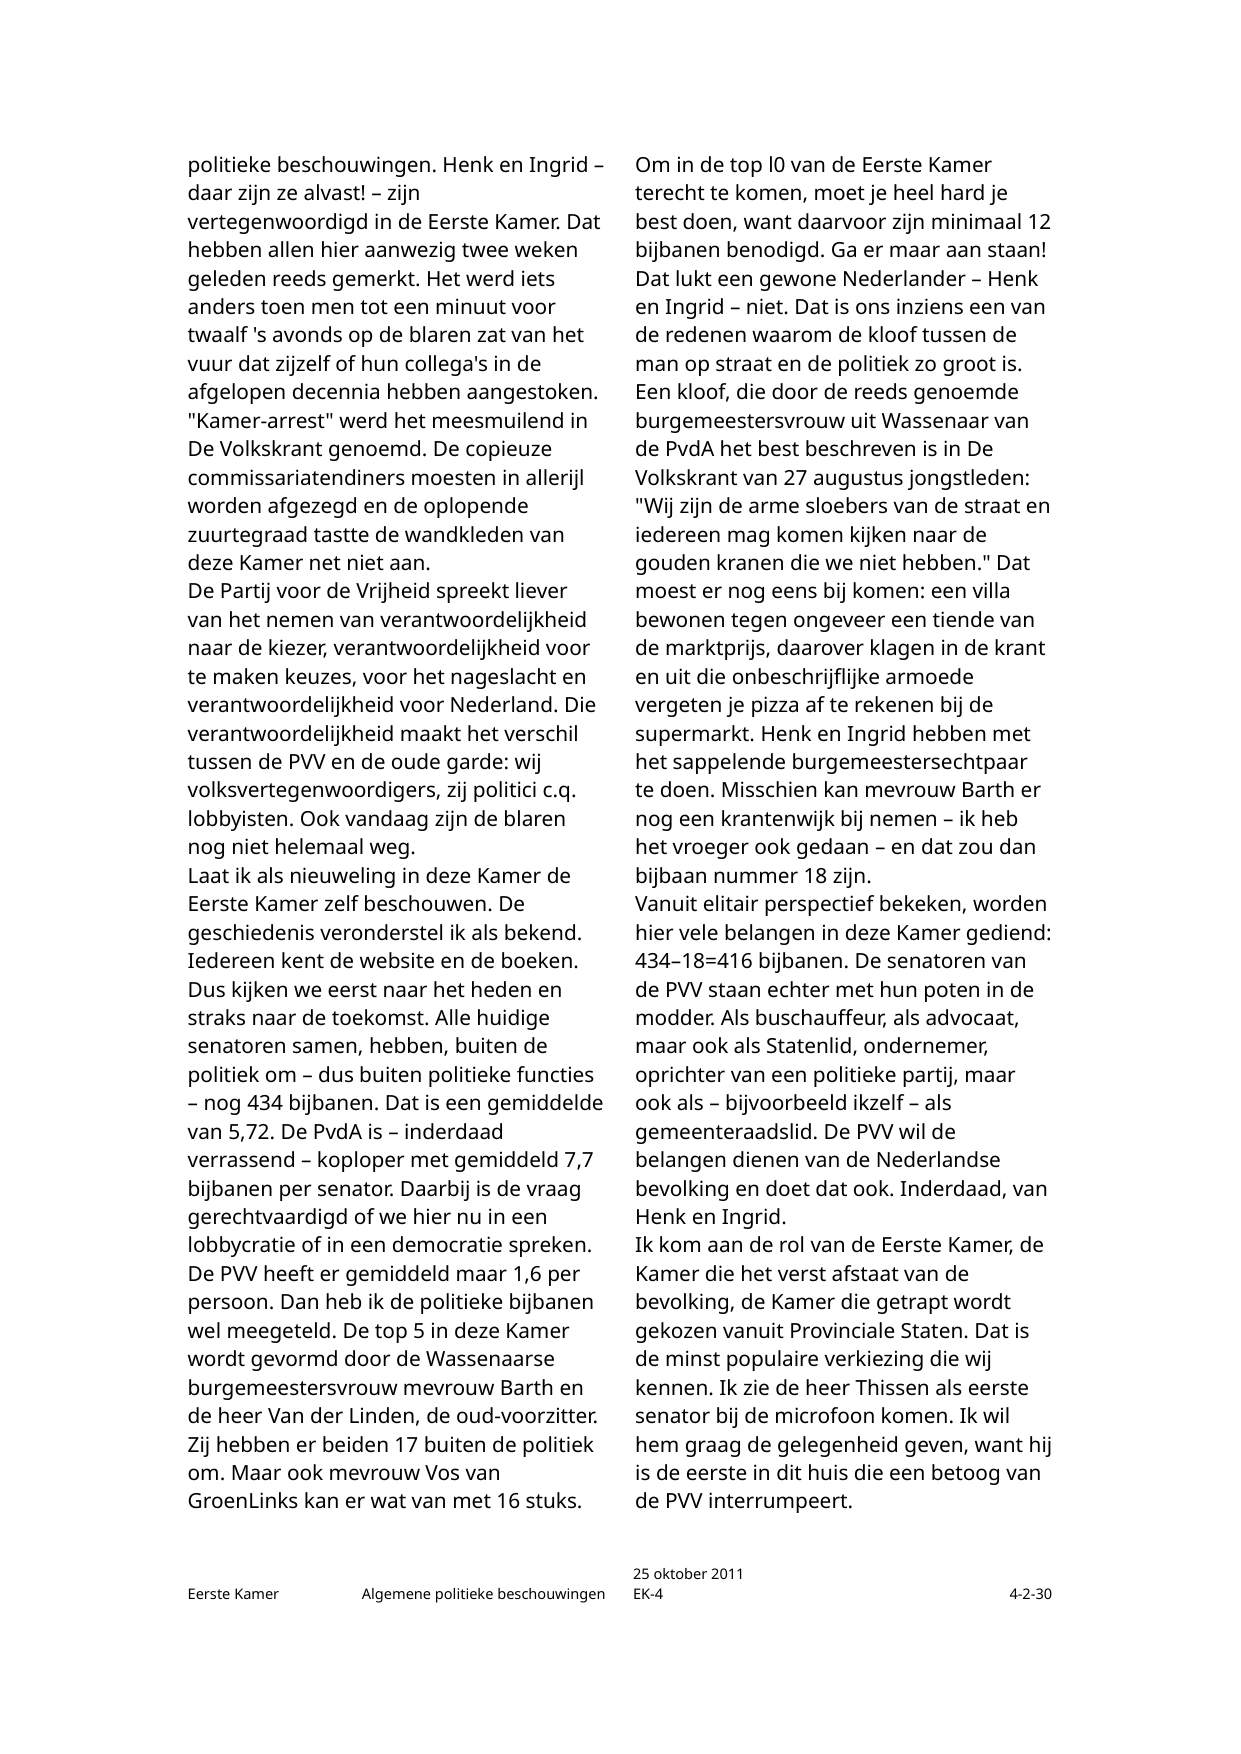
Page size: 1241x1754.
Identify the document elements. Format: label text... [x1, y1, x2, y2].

text De Partij voor de Vrijheid spreekt liever van het nemen van verantwoordelijkheid naar de kiezer, verantwoordelijkheid voor te maken keuzes, voor het nageslacht en verantwoordelijkheid voor Nederland. Die verantwoordelijkheid maakt het verschil tussen de PVV en de oude garde: wij volksvertegenwoordigers, zij politici c.q. lobbyisten. Ook vandaag zijn de blaren nog niet helemaal weg. [187, 577, 605, 861]
text Laat ik als nieuweling in deze Kamer de Eerste Kamer zelf beschouwen. De geschiedenis veronderstel ik als bekend. Iedereen kent de website en de boeken. Dus kijken we eerst naar het heden en straks naar de toekomst. Alle huidige senatoren samen, hebben, buiten de politiek om – dus buiten politieke functies – nog 434 bijbanen. Dat is een gemiddelde van 5,72. De PvdA is – inderdaad verrassend – koploper met gemiddeld 7,7 bijbanen per senator. Daarbij is de vraag gerechtvaardigd of we hier nu in een lobbycratie of in een democratie spreken. De PVV heeft er gemiddeld maar 1,6 per persoon. Dan heb ik de politieke bijbanen wel meegeteld. De top 5 in deze Kamer wordt gevormd door de Wassenaarse burgemeestersvrouw mevrouw Barth en de heer Van der Linden, de oud-voorzitter. Zij hebben er beiden 17 buiten de politiek om. Maar ook mevrouw Vos van GroenLinks kan er wat van met 16 stuks. [187, 861, 605, 1515]
text Een kloof, die door de reeds genoemde burgemeestersvrouw uit Wassenaar van de PvdA het best beschreven is in De Volkskrant van 27 augustus jongstleden: "Wij zijn de arme sloebers van de straat en iedereen mag komen kijken naar de gouden kranen die we niet hebben." Dat moest er nog eens bij komen: een villa bewonen tegen ongeveer een tiende van de marktprijs, daarover klagen in de krant en uit die onbeschrijflijke armoede vergeten je pizza af te rekenen bij de supermarkt. Henk en Ingrid hebben met het sappelende burgemeestersechtpaar te doen. Misschien kan mevrouw Barth er nog een krantenwijk bij nemen – ik heb het vroeger ook gedaan – en dat zou dan bijbaan nummer 18 zijn. [635, 377, 1053, 889]
text politieke beschouwingen. Henk en Ingrid – daar zijn ze alvast! – zijn vertegenwoordigd in de Eerste Kamer. Dat hebben allen hier aanwezig twee weken geleden reeds gemerkt. Het werd iets anders toen men tot een minuut voor twaalf 's avonds op de blaren zat van het vuur dat zijzelf of hun collega's in de afgelopen decennia hebben aangestoken. "Kamer-arrest" werd het meesmuilend in De Volkskrant genoemd. De copieuze commissariatendiners moesten in allerijl worden afgezegd en de oplopende zuurtegraad tastte de wandkleden van deze Kamer net niet aan. [187, 150, 605, 577]
text Ik kom aan de rol van de Eerste Kamer, de Kamer die het verst afstaat van de bevolking, de Kamer die getrapt wordt gekozen vanuit Provinciale Staten. Dat is de minst populaire verkiezing die wij kennen. Ik zie de heer Thissen als eerste senator bij de microfoon komen. Ik wil hem graag de gelegenheid geven, want hij is de eerste in dit huis die een betoog van de PVV interrumpeert. [635, 1231, 1053, 1515]
text Vanuit elitair perspectief bekeken, worden hier vele belangen in deze Kamer gediend: 434–18=416 bijbanen. De senatoren van de PVV staan echter met hun poten in de modder. Als buschauffeur, als advocaat, maar ook als Statenlid, ondernemer, oprichter van een politieke partij, maar ook als – bijvoorbeeld ikzelf – als gemeenteraadslid. De PVV wil de belangen dienen van de Nederlandse bevolking en doet dat ook. Inderdaad, van Henk en Ingrid. [635, 889, 1053, 1231]
text Om in de top l0 van de Eerste Kamer terecht te komen, moet je heel hard je best doen, want daarvoor zijn minimaal 12 bijbanen benodigd. Ga er maar aan staan! Dat lukt een gewone Nederlander – Henk en Ingrid – niet. Dat is ons inziens een van de redenen waarom de kloof tussen de man op straat en de politiek zo groot is. [635, 150, 1053, 377]
